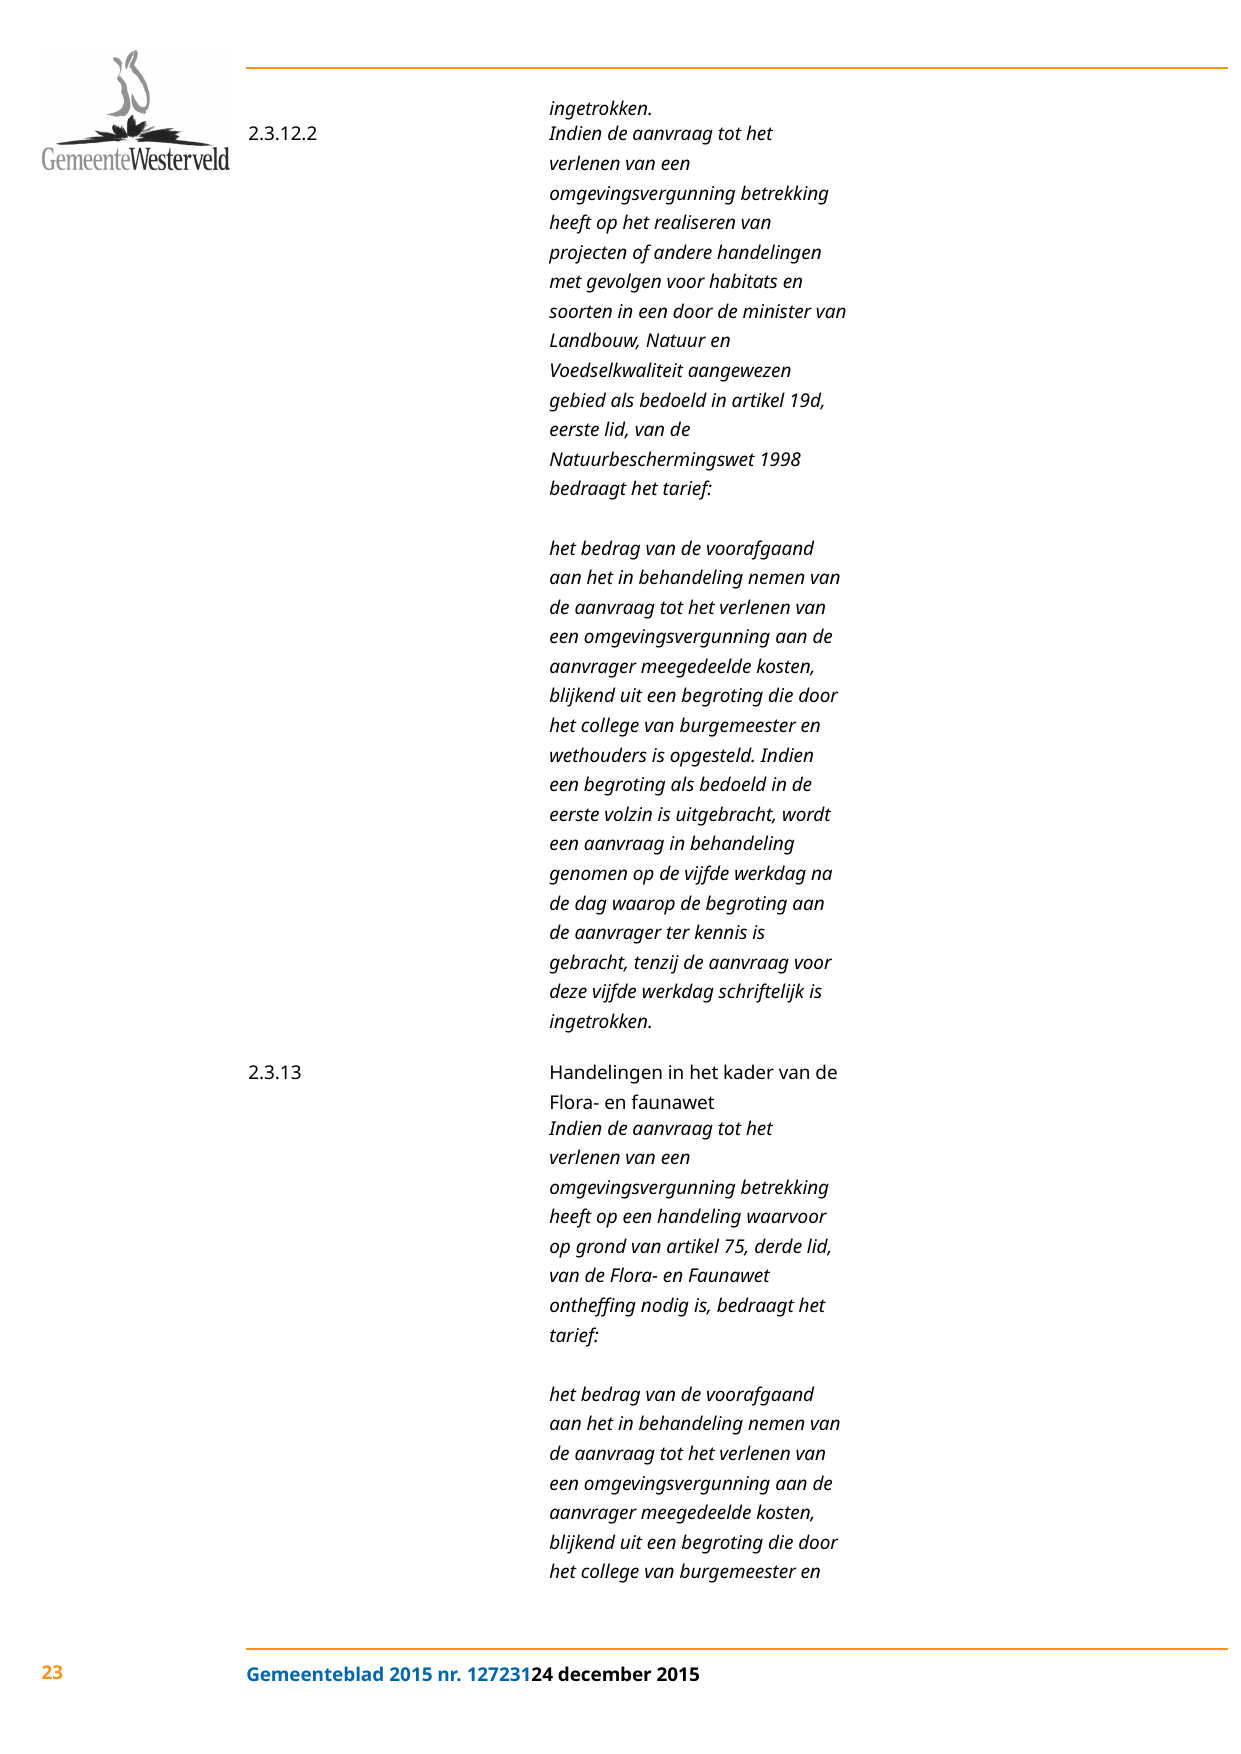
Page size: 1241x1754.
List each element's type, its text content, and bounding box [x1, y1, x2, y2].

table_cell Indien de aanvraag tot het verlenen van een omgevingsvergunning betrekking heeft op het realiseren van projecten of andere handelingen met gevolgen voor habitats en soorten in een door de minister van Landbouw, Natuur en Voedselkwaliteit aangewezen gebied als bedoeld in artikel 19d, eerste lid, van de Natuurbeschermingswet 1998 bedraagt het tarief: het bedrag van de voorafgaand aan het in behandeling nemen van de aanvraag tot het verlenen van een omgevingsvergunning aan de aanvrager meegedeelde kosten, blijkend uit een begroting die door het college van burgemeester en wethouders is opgesteld. Indien een begroting als bedoeld in de eerste volzin is uitgebracht, wordt een aanvraag in behandeling genomen op de vijfde werkdag na de dag waarop de begroting aan de aanvrager ter kennis is gebracht, tenzij de aanvraag voor deze vijfde werkdag schriftelijk is ingetrokken. [549, 121, 850, 1034]
table_cell Handelingen in het kader van de Flora- en faunawet [549, 1060, 850, 1115]
table_cell [549, 1034, 850, 1059]
table_cell ingetrokken. [549, 95, 850, 121]
table_cell [850, 121, 1152, 1034]
table_cell 2.3.13 [248, 1060, 549, 1115]
table_cell [850, 95, 1152, 121]
table_cell 2.3.12.2 [248, 121, 549, 1034]
table_cell [248, 95, 549, 121]
table_cell [248, 1115, 549, 1584]
table_cell [850, 1060, 1152, 1115]
picture [41, 47, 231, 172]
table_cell [850, 1034, 1152, 1059]
table_cell Indien de aanvraag tot het verlenen van een omgevingsvergunning betrekking heeft op een handeling waarvoor op grond van artikel 75, derde lid, van de Flora- en Faunawet ontheffing nodig is, bedraagt het tarief: het bedrag van de voorafgaand aan het in behandeling nemen van de aanvraag tot het verlenen van een omgevingsvergunning aan de aanvrager meegedeelde kosten, blijkend uit een begroting die door het college van burgemeester en [549, 1115, 850, 1584]
table_cell [248, 1034, 549, 1059]
table_cell [850, 1115, 1152, 1584]
